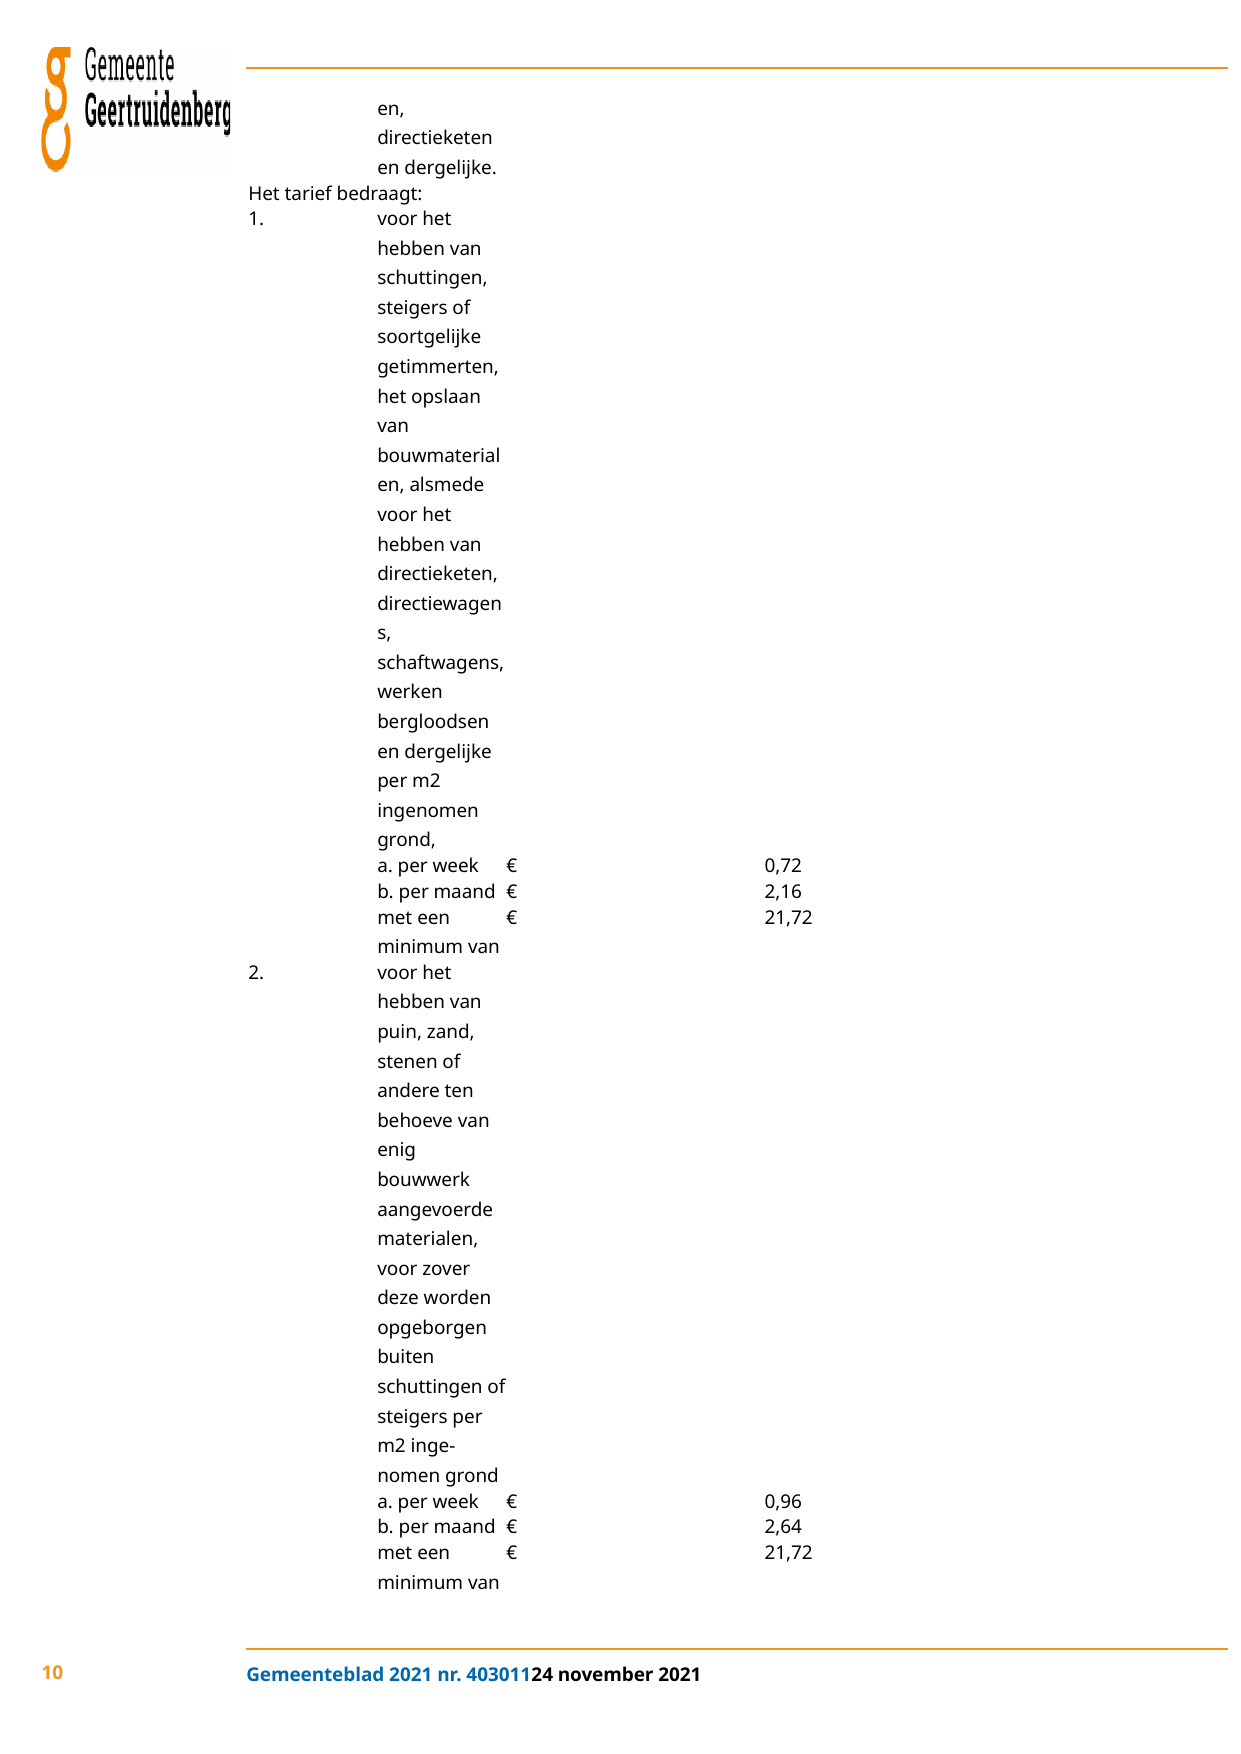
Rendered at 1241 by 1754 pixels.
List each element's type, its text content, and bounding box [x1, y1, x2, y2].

table_cell [894, 180, 1152, 205]
table_cell € [506, 1488, 764, 1513]
table_cell [248, 904, 377, 959]
table_cell [1023, 904, 1152, 959]
table_cell [248, 878, 377, 904]
table_cell [1023, 205, 1152, 852]
table_cell 2. [248, 959, 377, 1488]
table_cell [1023, 853, 1152, 878]
table_cell [506, 205, 764, 852]
table_cell [764, 95, 1022, 180]
table_cell en, directieketen en dergelijke. [377, 95, 506, 180]
picture [41, 47, 231, 172]
table_cell [248, 1514, 377, 1539]
table_cell 2,16 [764, 878, 1022, 904]
table_cell met een minimum van [377, 904, 506, 959]
table_cell 0,72 [764, 853, 1022, 878]
table_cell 21,72 [764, 1539, 1022, 1594]
table_cell € [506, 853, 764, 878]
table_cell b. per maand [377, 878, 506, 904]
table_cell a. per week [377, 853, 506, 878]
table_cell [1023, 959, 1152, 1488]
table_cell voor het hebben van puin, zand, stenen of andere ten behoeve van enig bouwwerk aangevoerde materialen, voor zover deze worden opgeborgen buiten schuttingen of steigers per m2 inge- nomen grond [377, 959, 506, 1488]
table_cell [248, 1539, 377, 1594]
table_cell [506, 95, 764, 180]
table_cell [1023, 1539, 1152, 1594]
table_cell [1023, 878, 1152, 904]
table_cell met een minimum van [377, 1539, 506, 1594]
table_cell voor het hebben van schuttingen, steigers of soortgelijke getimmerten, het opslaan van bouwmaterialen, alsmede voor het hebben van directieketen, directiewagens, schaftwagens, werken bergloodsen en dergelijke per m2 ingenomen grond, [377, 205, 506, 852]
table_cell [248, 853, 377, 878]
table_cell 0,96 [764, 1488, 1022, 1513]
table_cell [248, 95, 377, 180]
table_cell 1. [248, 205, 377, 852]
table_cell € [506, 904, 764, 959]
table_cell b. per maand [377, 1514, 506, 1539]
table_cell a. per week [377, 1488, 506, 1513]
table_cell € [506, 1514, 764, 1539]
table_cell [1023, 1514, 1152, 1539]
table_cell € [506, 878, 764, 904]
table_cell [1023, 95, 1152, 180]
table_cell [506, 959, 764, 1488]
table_cell 2,64 [764, 1514, 1022, 1539]
table_cell [764, 959, 1022, 1488]
table_cell [635, 180, 893, 205]
table_cell [248, 1488, 377, 1513]
table_cell € [506, 1539, 764, 1594]
table_cell 21,72 [764, 904, 1022, 959]
table_cell [764, 205, 1022, 852]
table_cell Het tarief bedraagt: [248, 180, 635, 205]
table_cell [1023, 1488, 1152, 1513]
